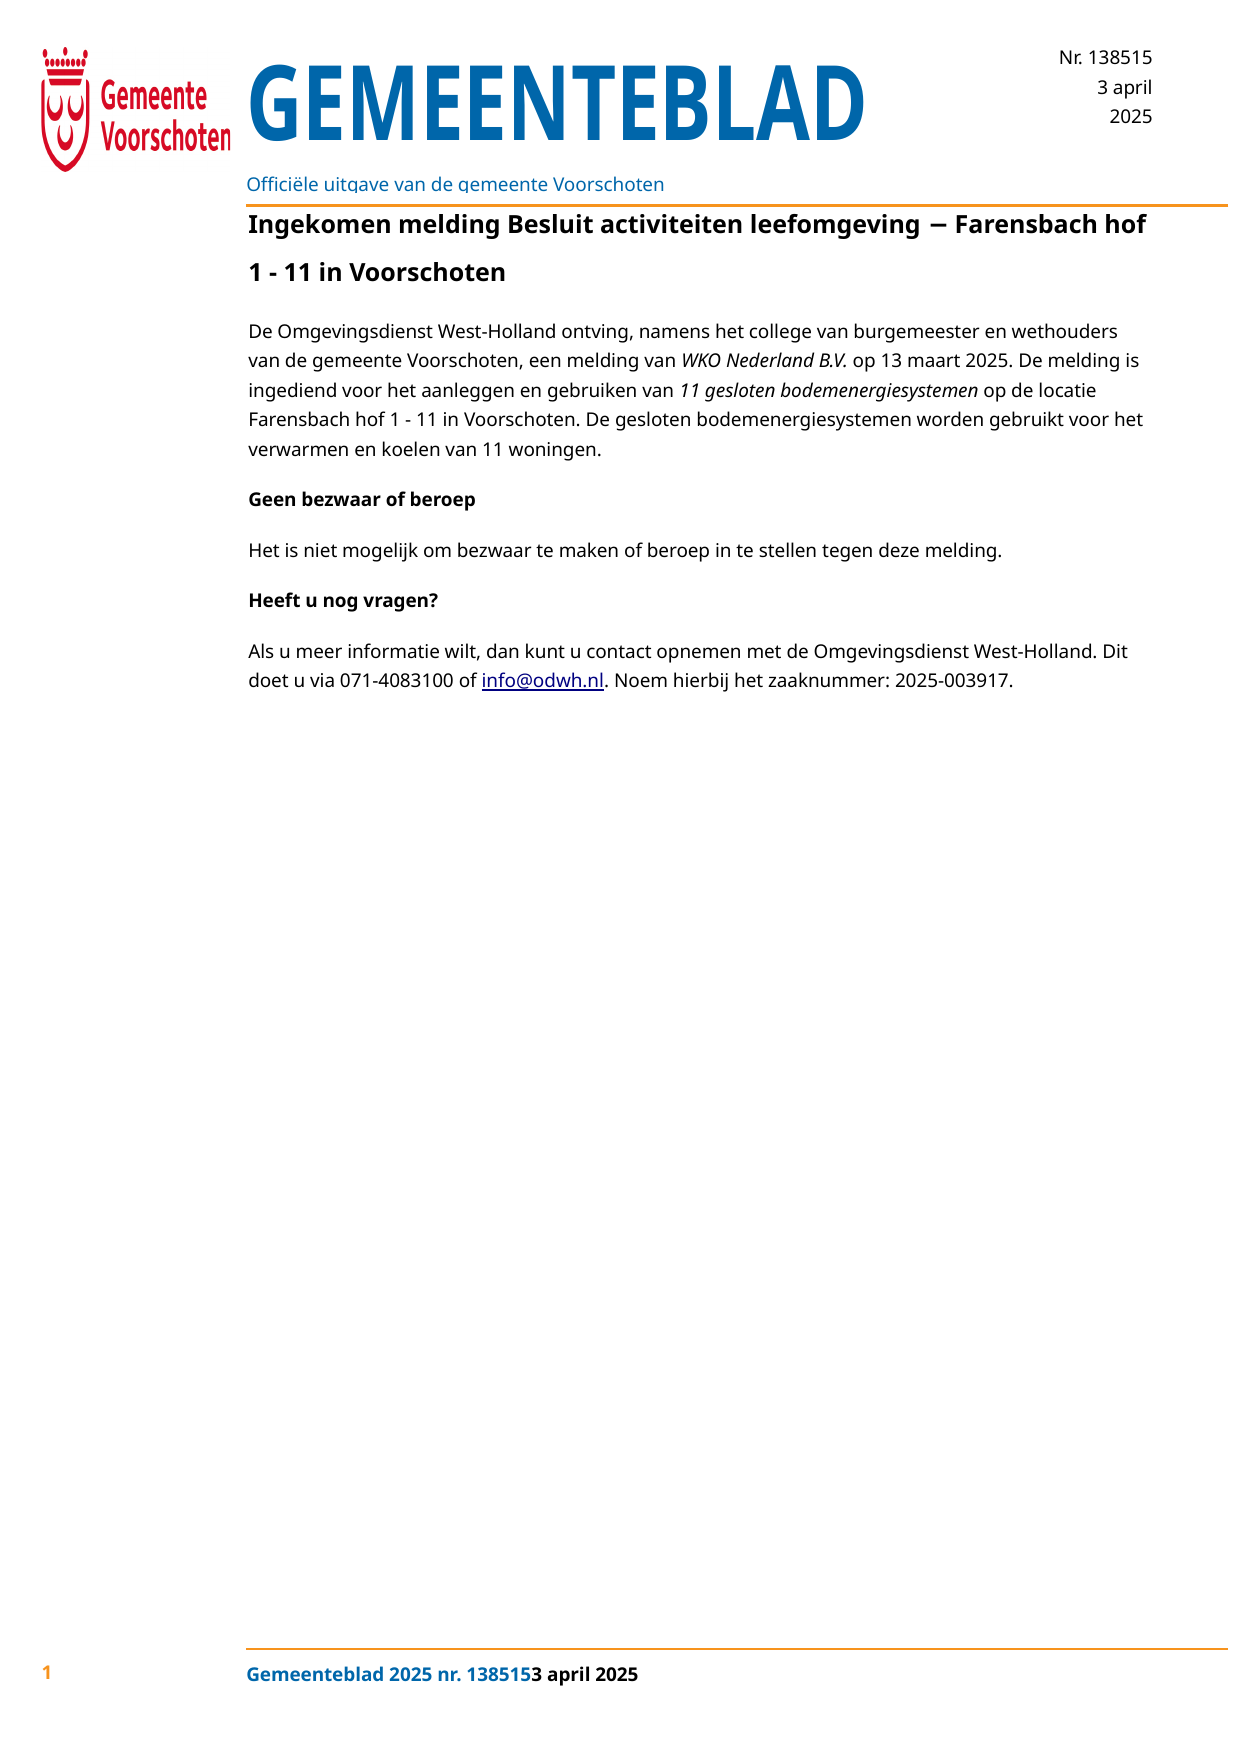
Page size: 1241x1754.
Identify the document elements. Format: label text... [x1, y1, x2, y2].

text Het is niet mogelijk om bezwaar te maken of beroep in te stellen tegen deze melding. [248, 537, 1152, 563]
picture [41, 47, 231, 172]
text Als u meer informatie wilt, dan kunt u contact opnemen met de Omgevingsdienst West-Holland. Dit doet u via 071-4083100 of info@odwh.nl. Noem hierbij het zaaknummer: 2025-003917. [248, 638, 1152, 693]
text Ingekomen melding Besluit activiteiten leefomgeving − Farensbach hof 1 - 11 in Voorschoten [248, 207, 1152, 288]
text Heeft u nog vragen? [248, 587, 1152, 613]
text Geen bezwaar of beroep [248, 487, 1152, 512]
text De Omgevingsdienst West-Holland ontving, namens het college van burgemeester en wethouders van de gemeente Voorschoten, een melding van WKO Nederland B.V. op 13 maart 2025. De melding is ingediend voor het aanleggen en gebruiken van 11 gesloten bodemenergiesystemen op de locatie Farensbach hof 1 - 11 in Voorschoten. De gesloten bodemenergiesystemen worden gebruikt voor het verwarmen en koelen van 11 woningen. [248, 318, 1152, 462]
